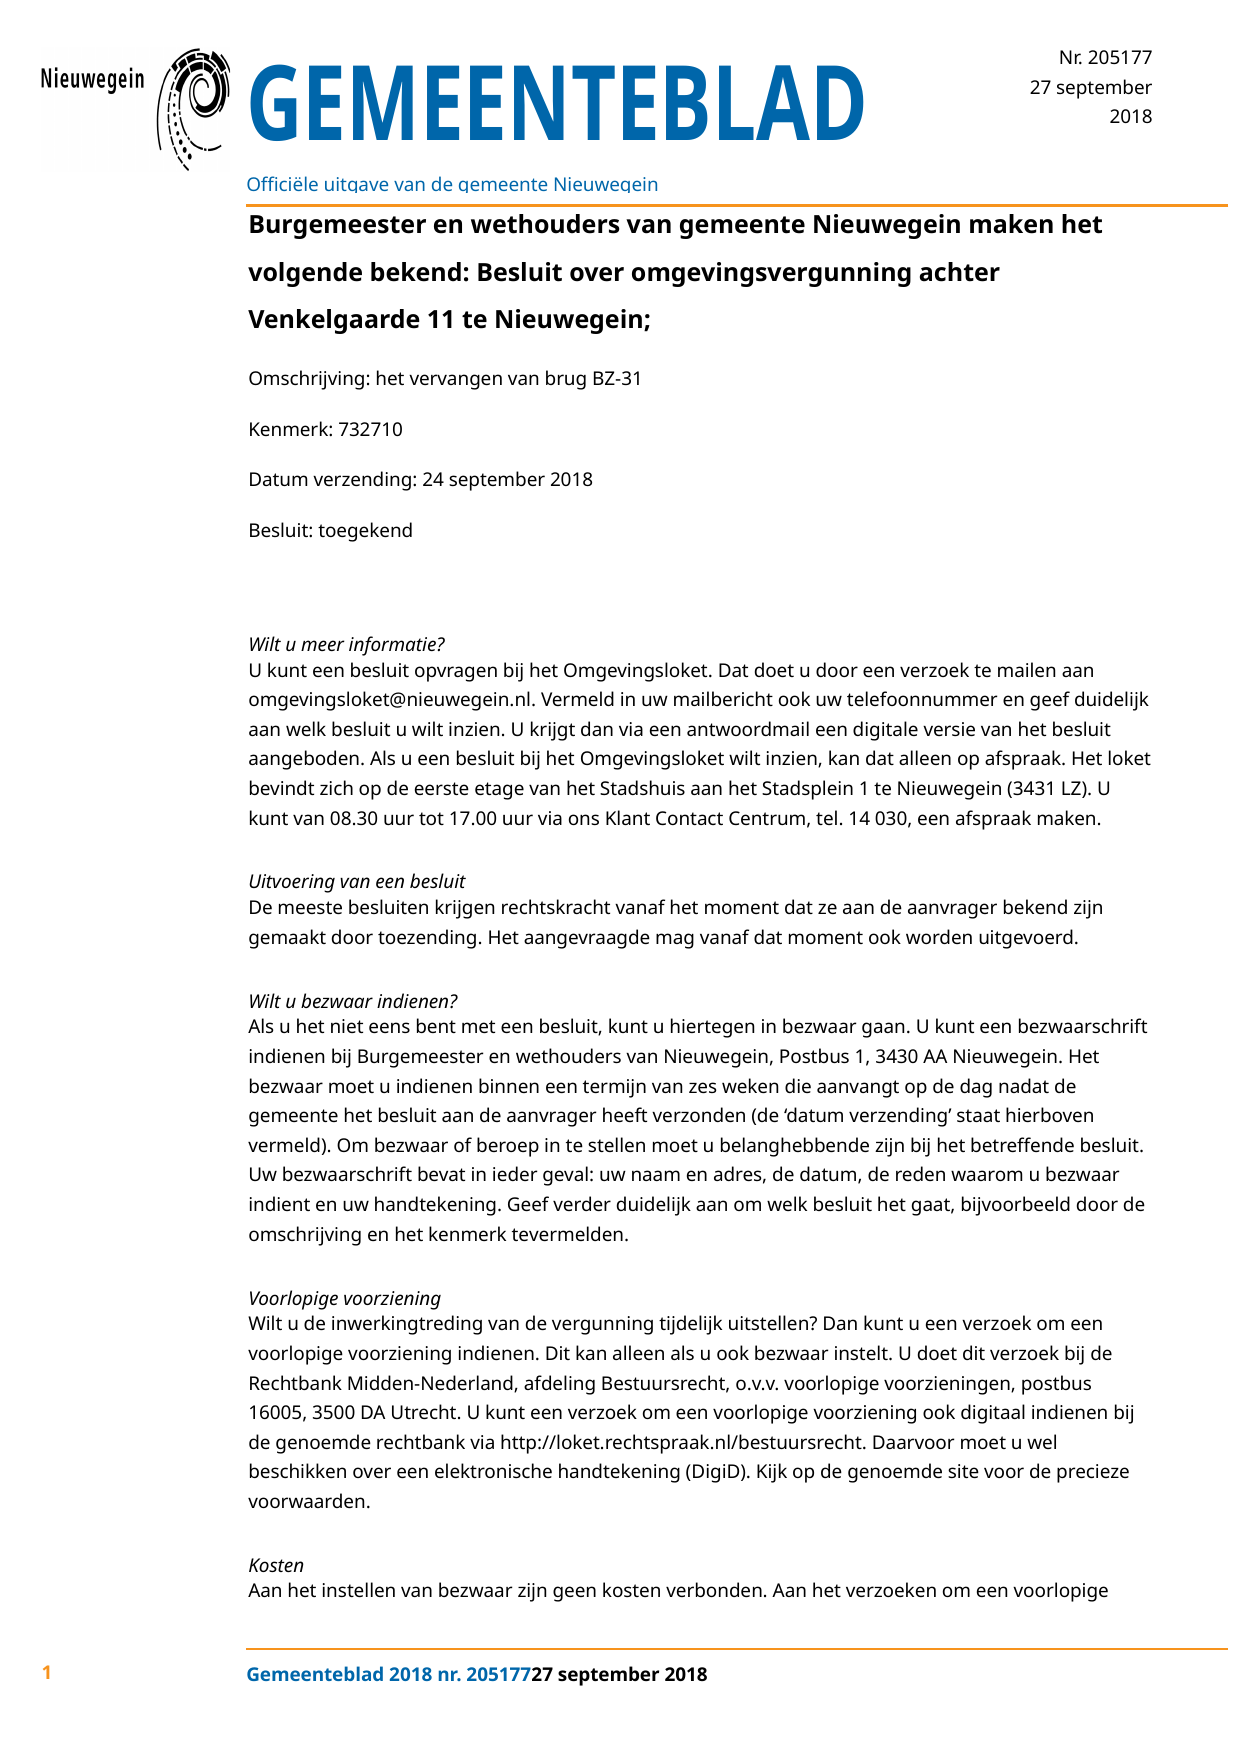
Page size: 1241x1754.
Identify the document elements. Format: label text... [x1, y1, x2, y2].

text Besluit: toegekend [248, 517, 1152, 542]
text Kosten [248, 1552, 1152, 1578]
text Omschrijving: het vervangen van brug BZ-31 [248, 366, 1152, 391]
text Wilt u de inwerkingtreding van de vergunning tijdelijk uitstellen? Dan kunt u een verzoek om een voorlopige voorziening indienen. Dit kan alleen als u ook bezwaar instelt. U doet dit verzoek bij de Rechtbank Midden-Nederland, afdeling Bestuursrecht, o.v.v. voorlopige voorzieningen, postbus 16005, 3500 DA Utrecht. U kunt een verzoek om een voorlopige voorziening ook digitaal indienen bij de genoemde rechtbank via http://loket.rechtspraak.nl/bestuursrecht. Daarvoor moet u wel beschikken over een elektronische handtekening (DigiD). Kijk op de genoemde site voor de precieze voorwaarden. [248, 1311, 1152, 1514]
text Voorlopige voorziening [248, 1285, 1152, 1311]
text De meeste besluiten krijgen rechtskracht vanaf het moment dat ze aan de aanvrager bekend zijn gemaakt door toezending. Het aangevraagde mag vanaf dat moment ook worden uitgevoerd. [248, 894, 1152, 950]
text Wilt u bezwaar indienen? [248, 988, 1152, 1014]
text U kunt een besluit opvragen bij het Omgevingsloket. Dat doet u door een verzoek te mailen aan omgevingsloket@nieuwegein.nl. Vermeld in uw mailbericht ook uw telefoonnummer en geef duidelijk aan welk besluit u wilt inzien. U krijgt dan via een antwoordmail een digitale versie van het besluit aangeboden. Als u een besluit bij het Omgevingsloket wilt inzien, kan dat alleen op afspraak. Het loket bevindt zich op de eerste etage van het Stadshuis aan het Stadsplein 1 te Nieuwegein (3431 LZ). U kunt van 08.30 uur tot 17.00 uur via ons Klant Contact Centrum, tel. 14 030, een afspraak maken. [248, 657, 1152, 831]
text Als u het niet eens bent met een besluit, kunt u hiertegen in bezwaar gaan. U kunt een bezwaarschrift indienen bij Burgemeester en wethouders van Nieuwegein, Postbus 1, 3430 AA Nieuwegein. Het bezwaar moet u indienen binnen een termijn van zes weken die aanvangt op de dag nadat de gemeente het besluit aan de aanvrager heeft verzonden (de ‘datum verzending’ staat hierboven vermeld). Om bezwaar of beroep in te stellen moet u belanghebbende zijn bij het betreffende besluit. Uw bezwaarschrift bevat in ieder geval: uw naam en adres, de datum, de reden waarom u bezwaar indient en uw handtekening. Geef verder duidelijk aan om welk besluit het gaat, bijvoorbeeld door de omschrijving en het kenmerk tevermelden. [248, 1014, 1152, 1247]
text Wilt u meer informatie? [248, 631, 1152, 657]
text Kenmerk: 732710 [248, 416, 1152, 442]
picture [41, 47, 231, 172]
text Aan het instellen van bezwaar zijn geen kosten verbonden. Aan het verzoeken om een voorlopige [248, 1578, 1152, 1603]
text Datum verzending: 24 september 2018 [248, 466, 1152, 492]
text Burgemeester en wethouders van gemeente Nieuwegein maken het volgende bekend: Besluit over omgevingsvergunning achter Venkelgaarde 11 te Nieuwegein; [248, 207, 1152, 336]
text Uitvoering van een besluit [248, 869, 1152, 894]
